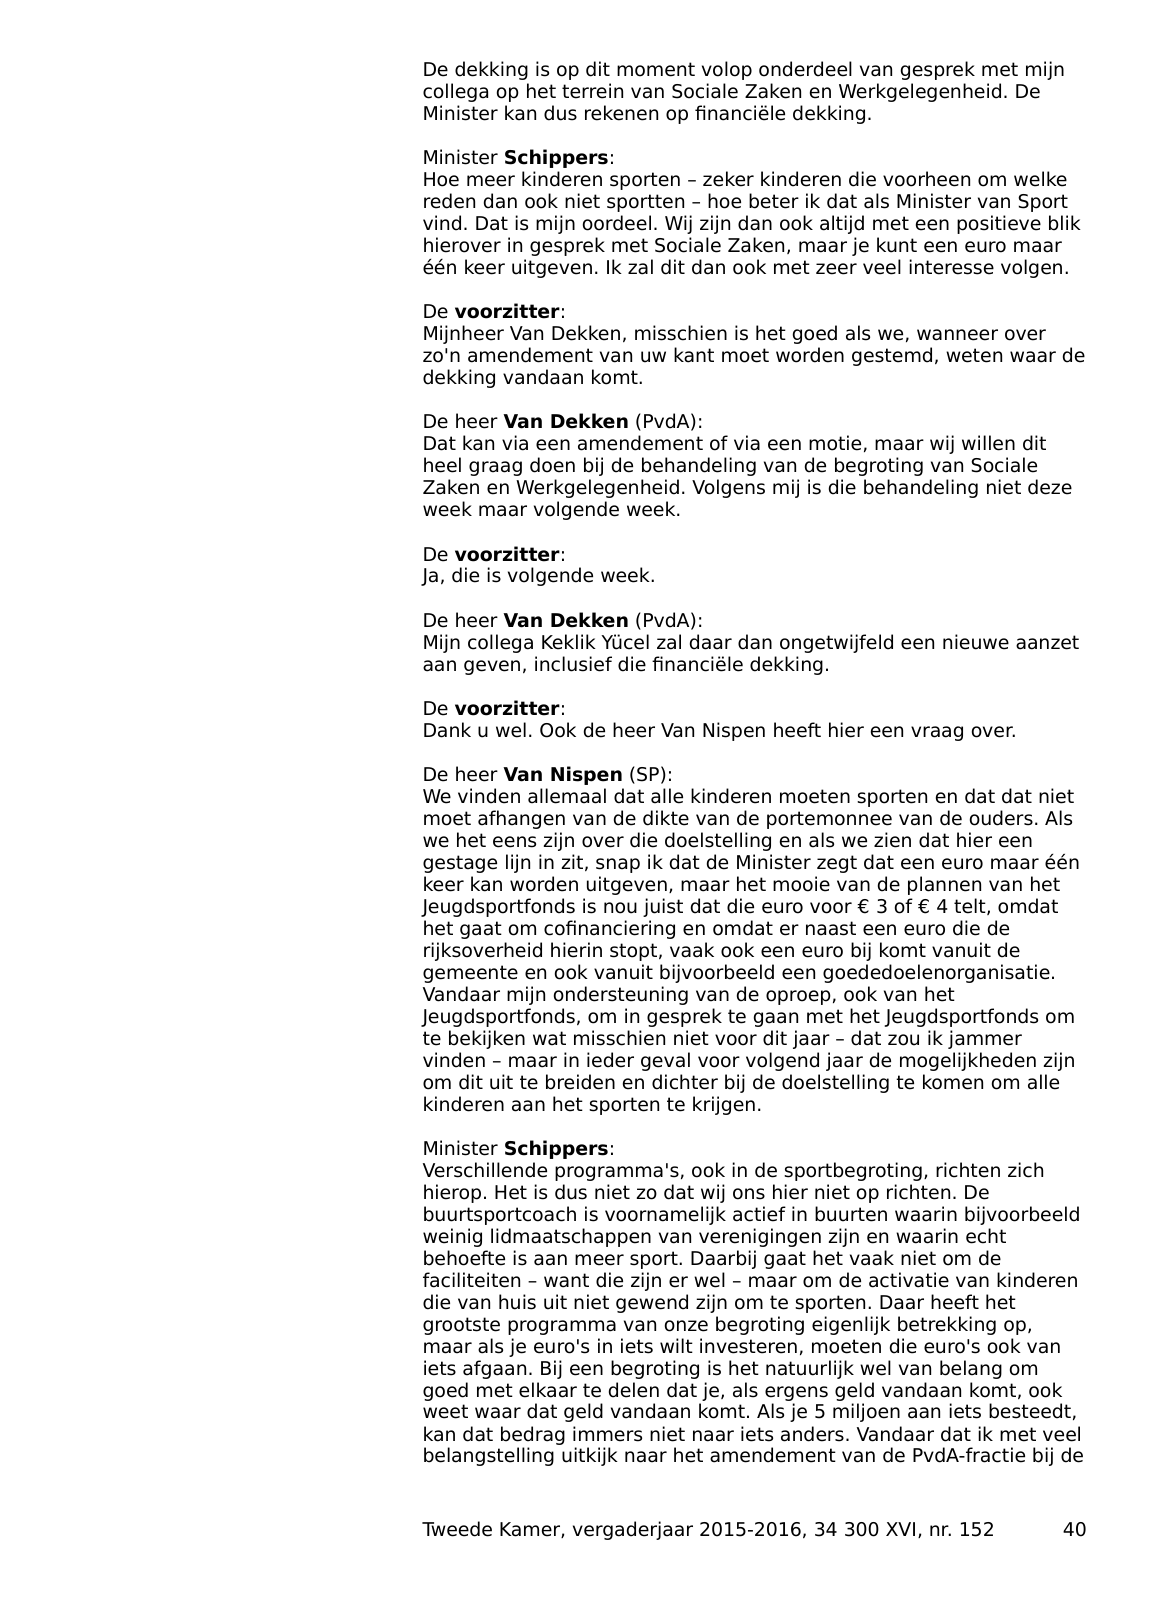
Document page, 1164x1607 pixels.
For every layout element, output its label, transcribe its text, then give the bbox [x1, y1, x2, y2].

text Ja, die is volgende week. [422, 565, 1087, 587]
text Dat kan via een amendement of via een motie, maar wij willen dit heel graag doen bij de behandeling van de begroting van Sociale Zaken en Werkgelegenheid. Volgens mij is die behandeling niet deze week maar volgende week. [422, 433, 1087, 521]
text Hoe meer kinderen sporten – zeker kinderen die voorheen om welke reden dan ook niet sportten – hoe beter ik dat als Minister van Sport vind. Dat is mijn oordeel. Wij zijn dan ook altijd met een positieve blik hierover in gesprek met Sociale Zaken, maar je kunt een euro maar één keer uitgeven. Ik zal dit dan ook met zeer veel interesse volgen. [422, 169, 1087, 279]
text De voorzitter: [422, 543, 1087, 565]
text We vinden allemaal dat alle kinderen moeten sporten en dat dat niet moet afhangen van de dikte van de portemonnee van de ouders. Als we het eens zijn over die doelstelling en als we zien dat hier een gestage lijn in zit, snap ik dat de Minister zegt dat een euro maar één keer kan worden uitgeven, maar het mooie van de plannen van het Jeugdsportfonds is nou juist dat die euro voor € 3 of € 4 telt, omdat het gaat om cofinanciering en omdat er naast een euro die de rijksoverheid hierin stopt, vaak ook een euro bij komt vanuit de gemeente en ook vanuit bijvoorbeeld een goededoelenorganisatie. Vandaar mijn ondersteuning van de oproep, ook van het Jeugdsportfonds, om in gesprek te gaan met het Jeugdsportfonds om te bekijken wat misschien niet voor dit jaar – dat zou ik jammer vinden – maar in ieder geval voor volgend jaar de mogelijkheden zijn om dit uit te breiden en dichter bij de doelstelling te komen om alle kinderen aan het sporten te krijgen. [422, 786, 1087, 1116]
text De voorzitter: [422, 698, 1087, 720]
text De dekking is op dit moment volop onderdeel van gesprek met mijn collega op het terrein van Sociale Zaken en Werkgelegenheid. De Minister kan dus rekenen op financiële dekking. [422, 59, 1087, 125]
text Dank u wel. Ook de heer Van Nispen heeft hier een vraag over. [422, 720, 1087, 742]
text De voorzitter: [422, 301, 1087, 323]
text Verschillende programma's, ook in de sportbegroting, richten zich hierop. Het is dus niet zo dat wij ons hier niet op richten. De buurtsportcoach is voornamelijk actief in buurten waarin bijvoorbeeld weinig lidmaatschappen van verenigingen zijn en waarin echt behoefte is aan meer sport. Daarbij gaat het vaak niet om de faciliteiten – want die zijn er wel – maar om de activatie van kinderen die van huis uit niet gewend zijn om te sporten. Daar heeft het grootste programma van onze begroting eigenlijk betrekking op, maar als je euro's in iets wilt investeren, moeten die euro's ook van iets afgaan. Bij een begroting is het natuurlijk wel van belang om goed met elkaar te delen dat je, als ergens geld vandaan komt, ook weet waar dat geld vandaan komt. Als je 5 miljoen aan iets besteedt, kan dat bedrag immers niet naar iets anders. Vandaar dat ik met veel belangstelling uitkijk naar het amendement van de PvdA-fractie bij de [422, 1160, 1087, 1467]
text De heer Van Dekken (PvdA): [422, 609, 1087, 632]
text Minister Schippers: [422, 147, 1087, 169]
text De heer Van Dekken (PvdA): [422, 411, 1087, 433]
text Minister Schippers: [422, 1138, 1087, 1160]
text Mijn collega Keklik Yücel zal daar dan ongetwijfeld een nieuwe aanzet aan geven, inclusief die financiële dekking. [422, 632, 1087, 676]
text Mijnheer Van Dekken, misschien is het goed als we, wanneer over zo'n amendement van uw kant moet worden gestemd, weten waar de dekking vandaan komt. [422, 323, 1087, 389]
text De heer Van Nispen (SP): [422, 764, 1087, 786]
